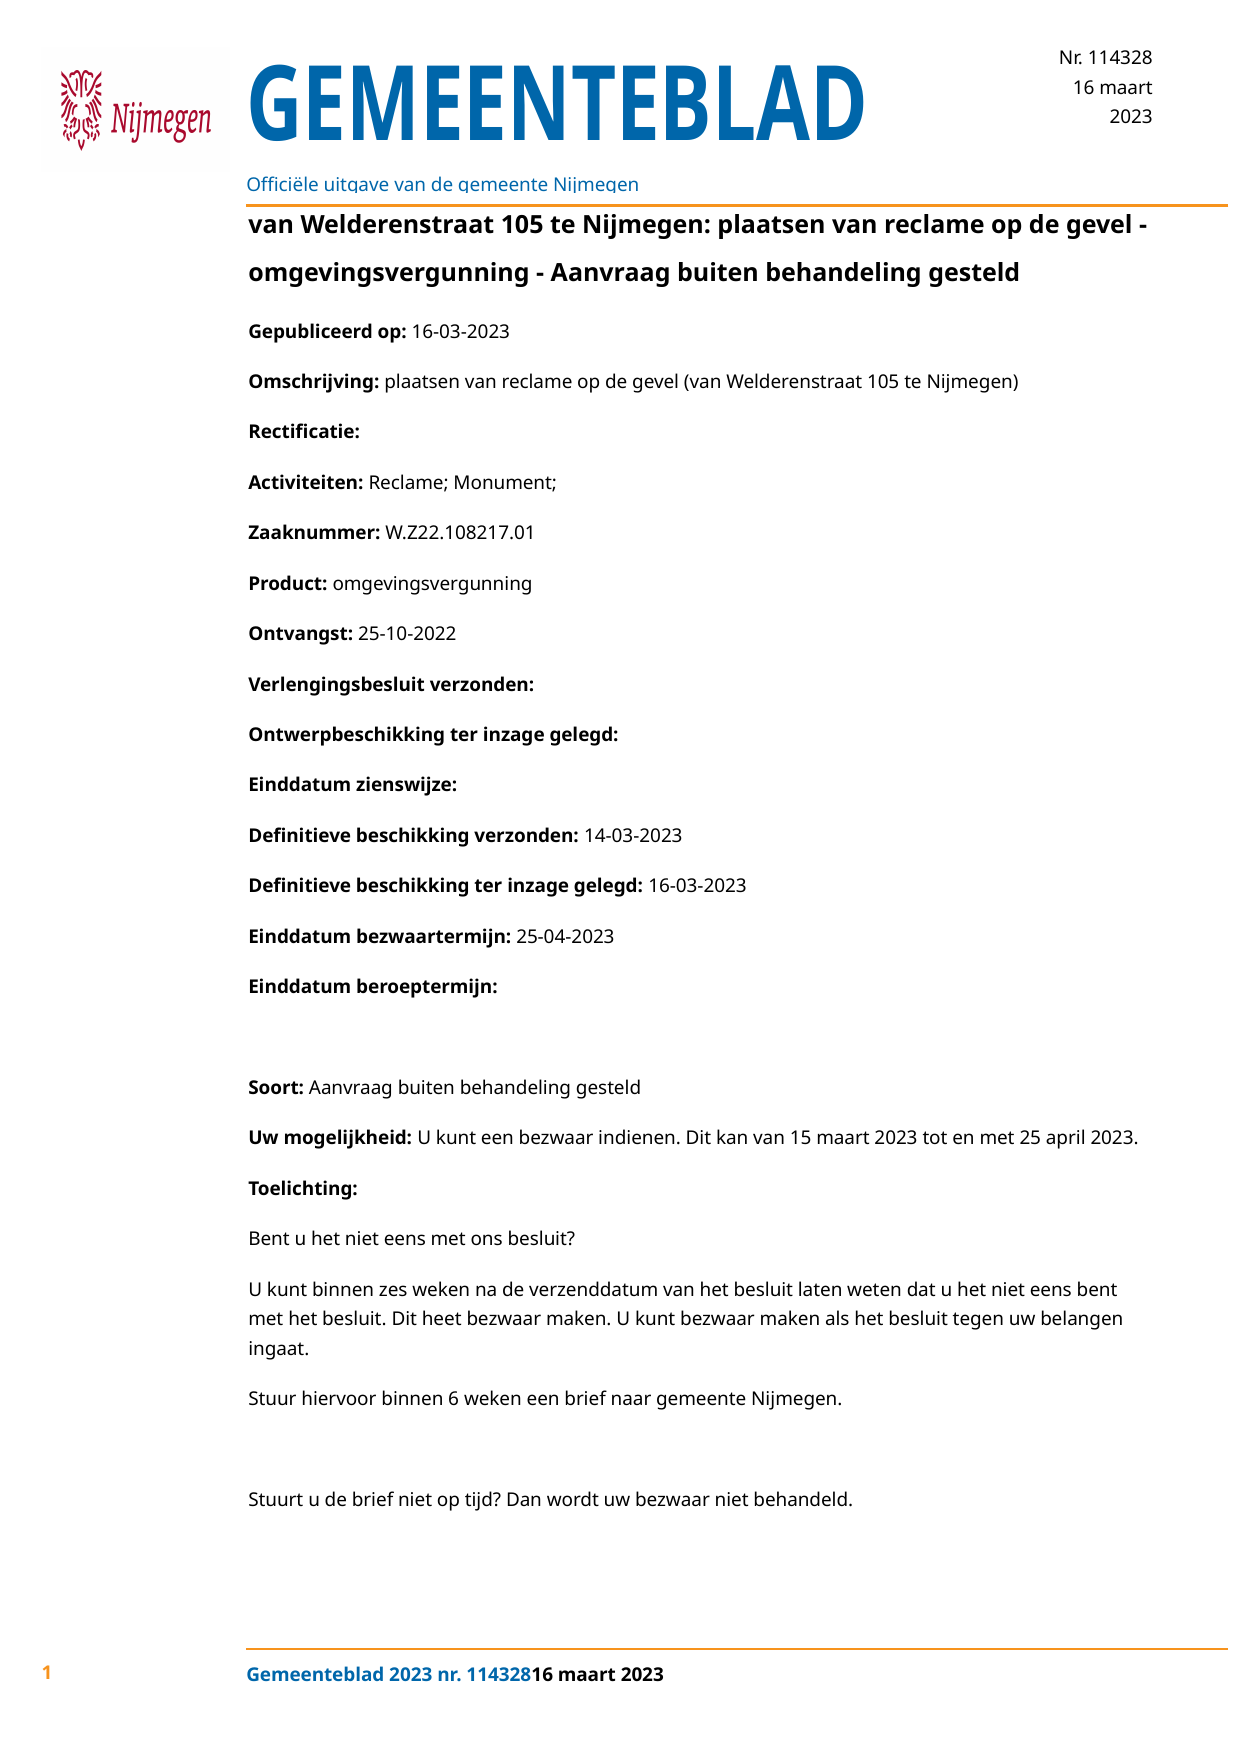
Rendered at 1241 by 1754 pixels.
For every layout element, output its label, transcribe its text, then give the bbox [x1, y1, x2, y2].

text Bent u het niet eens met ons besluit? [248, 1225, 1152, 1251]
text Definitieve beschikking ter inzage gelegd: 16-03-2023 [248, 872, 1152, 898]
picture [41, 47, 231, 172]
text Ontwerpbeschikking ter inzage gelegd: [248, 721, 1152, 747]
text Activiteiten: Reclame; Monument; [248, 469, 1152, 495]
text Einddatum bezwaartermijn: 25-04-2023 [248, 923, 1152, 949]
text Einddatum zienswijze: [248, 772, 1152, 797]
text Omschrijving: plaatsen van reclame op de gevel (van Welderenstraat 105 te Nijmegen) [248, 368, 1152, 394]
text Soort: Aanvraag buiten behandeling gesteld [248, 1074, 1152, 1100]
text Rectificatie: [248, 419, 1152, 444]
text Stuurt u de brief niet op tijd? Dan wordt uw bezwaar niet behandeld. [248, 1486, 1152, 1512]
text Zaaknummer: W.Z22.108217.01 [248, 519, 1152, 545]
text Product: omgevingsvergunning [248, 570, 1152, 596]
text van Welderenstraat 105 te Nijmegen: plaatsen van reclame op de gevel - omgevingsvergunning - Aanvraag buiten behandeling gesteld [248, 207, 1152, 288]
text U kunt binnen zes weken na de verzenddatum van het besluit laten weten dat u het niet eens bent met het besluit. Dit heet bezwaar maken. U kunt bezwaar maken als het besluit tegen uw belangen ingaat. [248, 1276, 1152, 1361]
text Toelichting: [248, 1175, 1152, 1201]
text Verlengingsbesluit verzonden: [248, 671, 1152, 697]
text Stuur hiervoor binnen 6 weken een brief naar gemeente Nijmegen. [248, 1385, 1152, 1411]
text Einddatum beroeptermijn: [248, 973, 1152, 999]
text Uw mogelijkheid: U kunt een bezwaar indienen. Dit kan van 15 maart 2023 tot en met 25 april 2023. [248, 1124, 1152, 1150]
text Ontvangst: 25-10-2022 [248, 620, 1152, 646]
text Definitieve beschikking verzonden: 14-03-2023 [248, 822, 1152, 848]
text Gepubliceerd op: 16-03-2023 [248, 318, 1152, 344]
